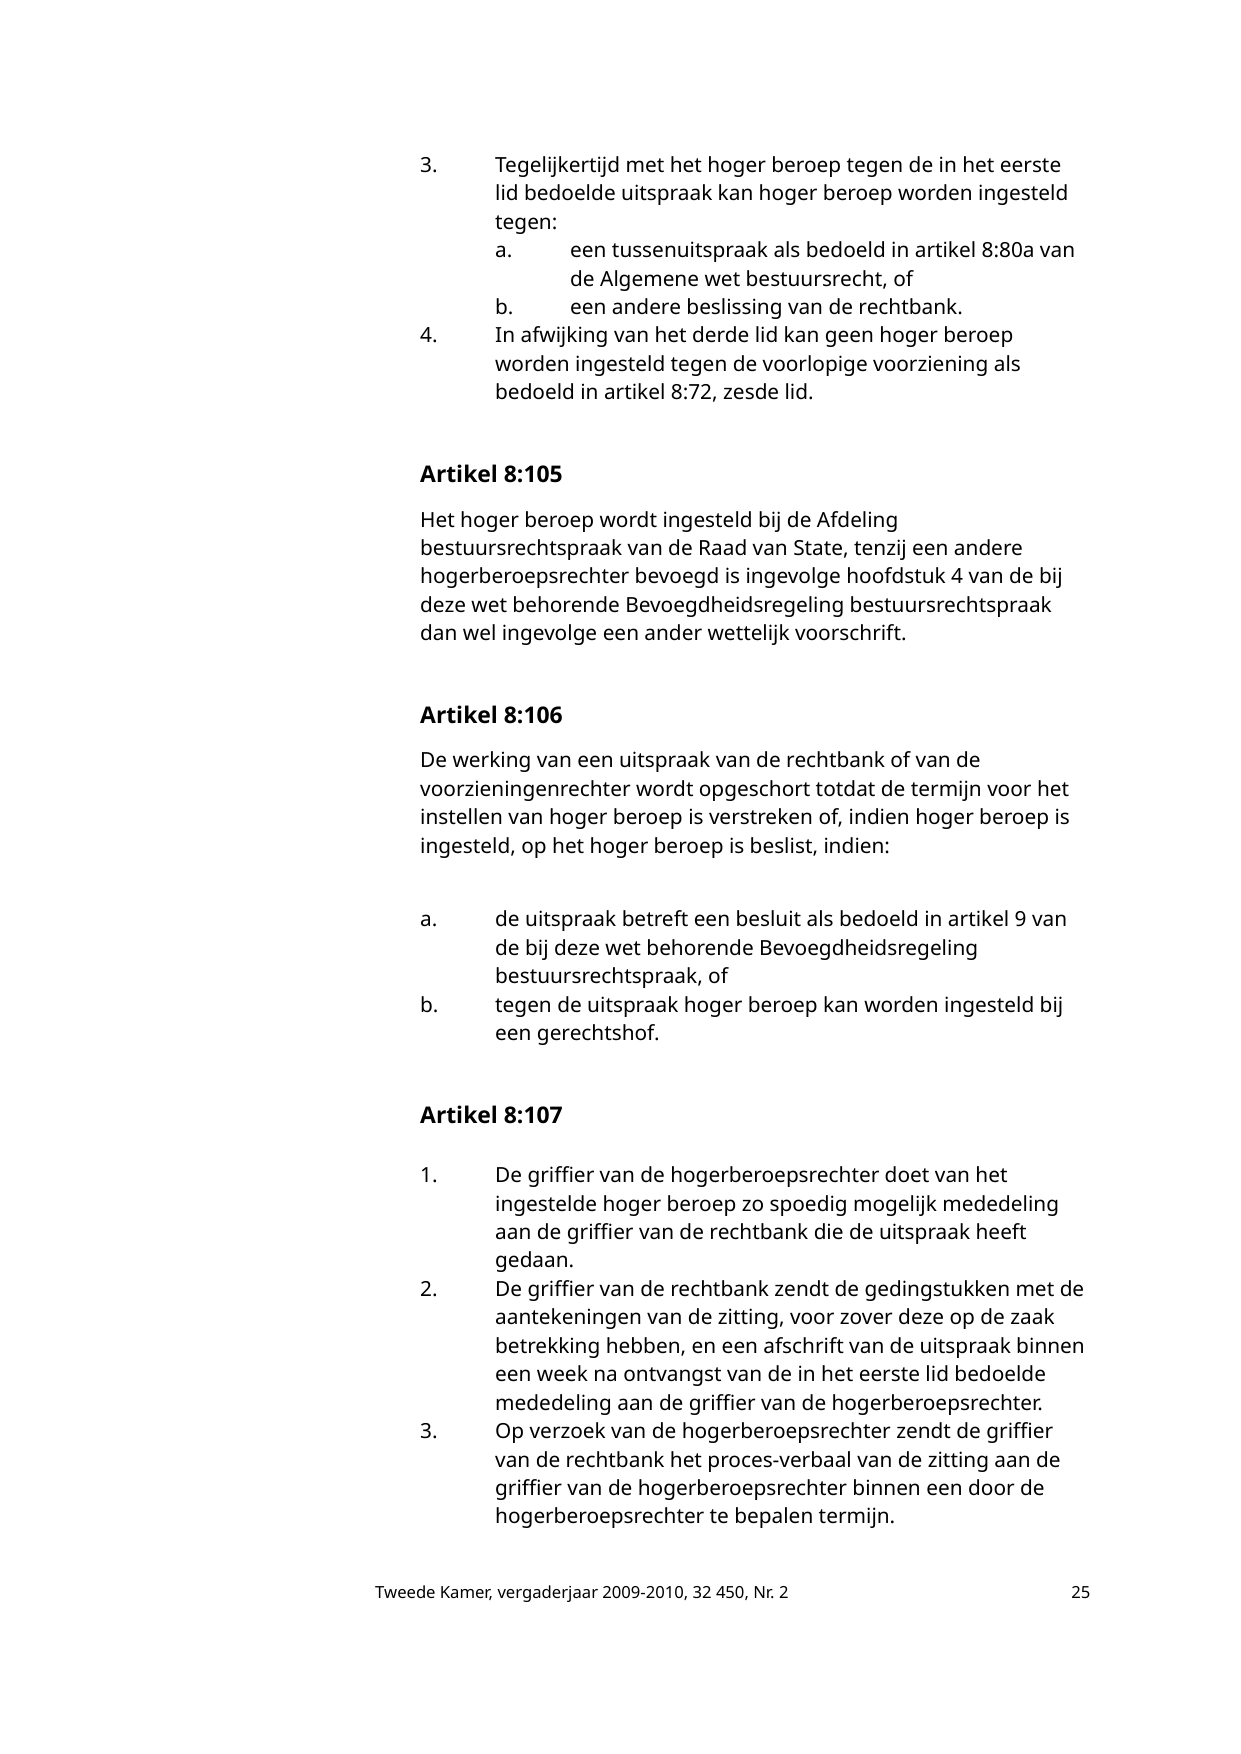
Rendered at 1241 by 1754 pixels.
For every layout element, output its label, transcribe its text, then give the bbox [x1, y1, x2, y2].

list Tegelijkertijd met het hoger beroep tegen de in het eerste lid bedoelde uitspraak kan hoger beroep worden ingesteld tegen: [420, 150, 1090, 235]
list een tussenuitspraak als bedoeld in artikel 8:80a van de Algemene wet bestuursrecht, of [495, 235, 1090, 292]
list een andere beslissing van de rechtbank. [495, 292, 1090, 321]
list De griffier van de rechtbank zendt de gedingstukken met de aantekeningen van de zitting, voor zover deze op de zaak betrekking hebben, en een afschrift van de uitspraak binnen een week na ontvangst van de in het eerste lid bedoelde mededeling aan de griffier van de hogerberoepsrechter. [420, 1274, 1090, 1416]
subtitle Artikel 8:106 [420, 699, 1090, 731]
list de uitspraak betreft een besluit als bedoeld in artikel 9 van de bij deze wet behorende Bevoegdheidsregeling bestuursrechtspraak, of [420, 904, 1090, 990]
list tegen de uitspraak hoger beroep kan worden ingesteld bij een gerechtshof. [420, 990, 1090, 1047]
subtitle Artikel 8:105 [420, 458, 1090, 490]
list In afwijking van het derde lid kan geen hoger beroep worden ingesteld tegen de voorlopige voorziening als bedoeld in artikel 8:72, zesde lid. [420, 321, 1090, 406]
list De griffier van de hogerberoepsrechter doet van het ingestelde hoger beroep zo spoedig mogelijk mededeling aan de griffier van de rechtbank die de uitspraak heeft gedaan. [420, 1160, 1090, 1274]
subtitle Artikel 8:107 [420, 1099, 1090, 1130]
list Op verzoek van de hogerberoepsrechter zendt de griffier van de rechtbank het proces-verbaal van de zitting aan de griffier van de hogerberoepsrechter binnen een door de hogerberoepsrechter te bepalen termijn. [420, 1416, 1090, 1530]
text De werking van een uitspraak van de rechtbank of van de voorzieningenrechter wordt opgeschort totdat de termijn voor het instellen van hoger beroep is verstreken of, indien hoger beroep is ingesteld, op het hoger beroep is beslist, indien: [420, 746, 1090, 859]
text Het hoger beroep wordt ingesteld bij de Afdeling bestuursrechtspraak van de Raad van State, tenzij een andere hogerberoepsrechter bevoegd is ingevolge hoofdstuk 4 van de bij deze wet behorende Bevoegdheidsregeling bestuursrechtspraak dan wel ingevolge een ander wettelijk voorschrift. [420, 505, 1090, 647]
